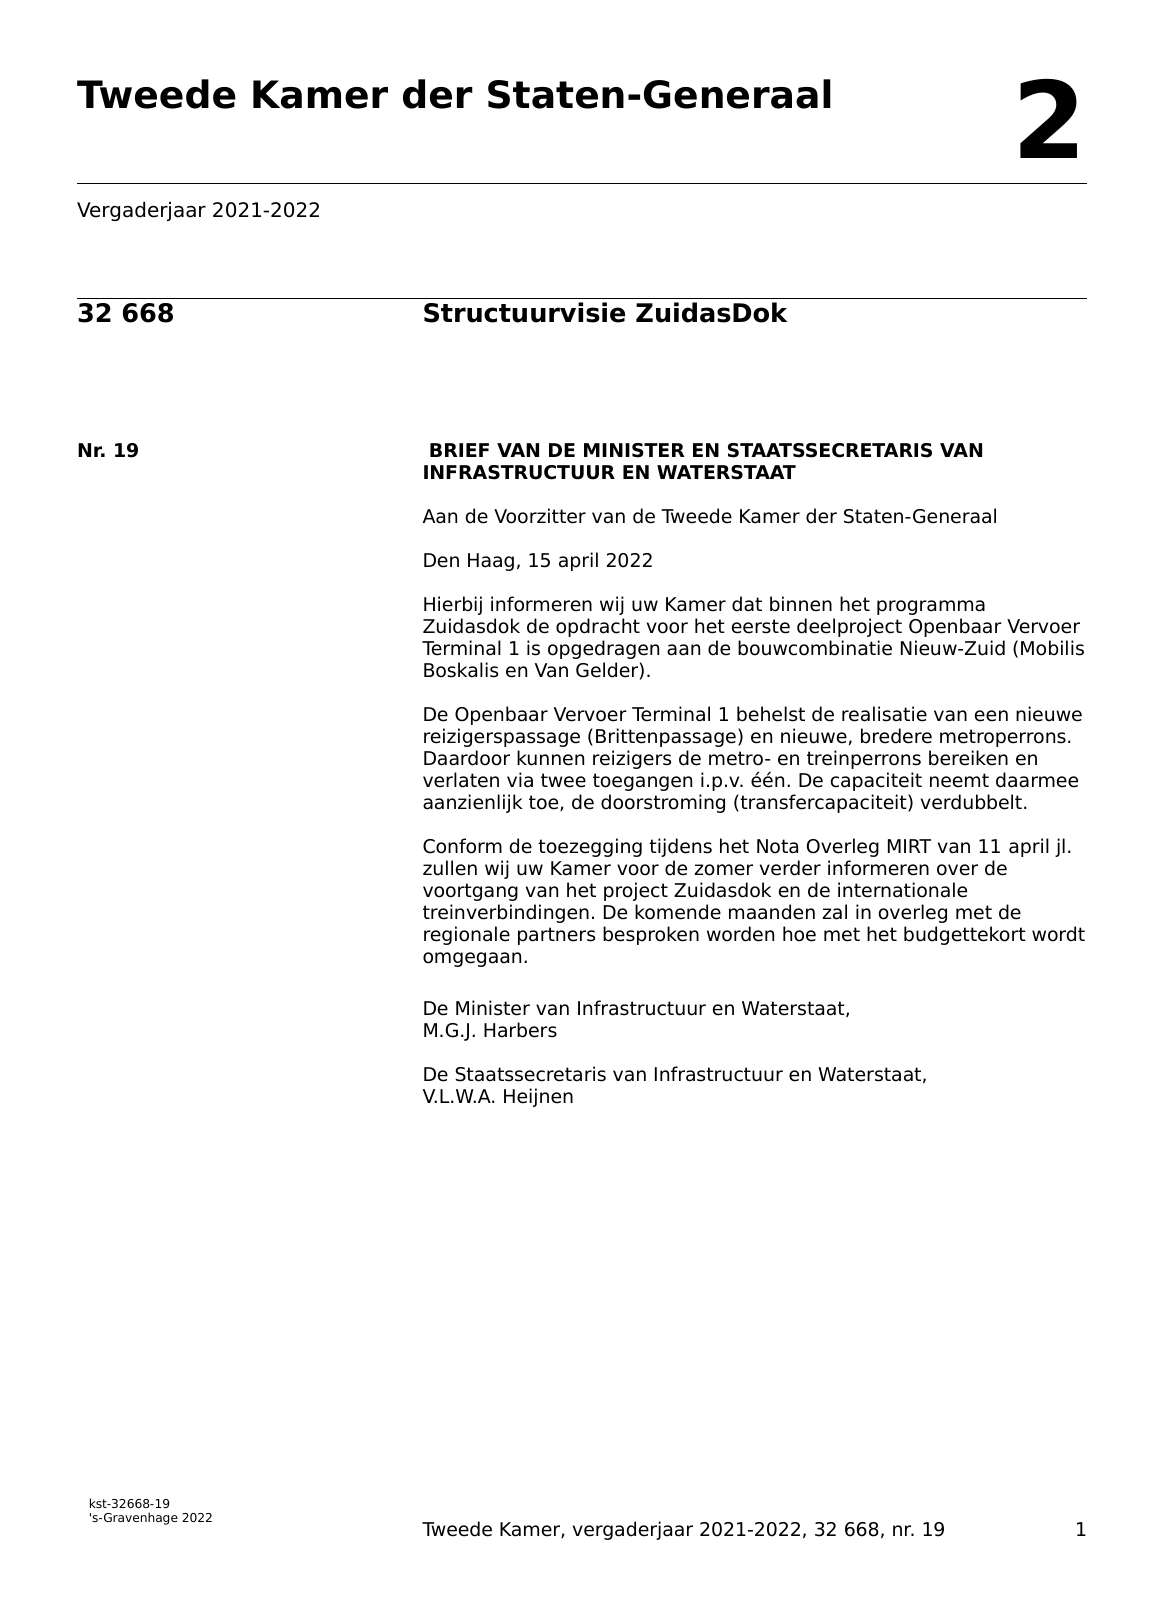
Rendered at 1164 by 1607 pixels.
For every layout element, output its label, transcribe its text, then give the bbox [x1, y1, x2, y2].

subtitle Nr. 19 BRIEF VAN DE MINISTER EN STAATSSECRETARIS VAN INFRASTRUCTUUR EN WATERSTAAT [77, 440, 1087, 484]
text 's-Gravenhage 2022 [88, 1511, 323, 1525]
text De Openbaar Vervoer Terminal 1 behelst de realisatie van een nieuwe reizigerspassage (Brittenpassage) en nieuwe, bredere metroperrons. Daardoor kunnen reizigers de metro- en treinperrons bereiken en verlaten via twee toegangen i.p.v. één. De capaciteit neemt daarmee aanzienlijk toe, de doorstroming (transfercapaciteit) verdubbelt. [422, 704, 1087, 814]
text Hierbij informeren wij uw Kamer dat binnen het programma Zuidasdok de opdracht voor het eerste deelproject Openbaar Vervoer Terminal 1 is opgedragen aan de bouwcombinatie Nieuw-Zuid (Mobilis Boskalis en Van Gelder). [422, 594, 1087, 682]
table_cell Vergaderjaar 2021-2022 [77, 184, 1087, 298]
text Aan de Voorzitter van de Tweede Kamer der Staten-Generaal [422, 506, 1087, 528]
text Conform de toezegging tijdens het Nota Overleg MIRT van 11 april jl. zullen wij uw Kamer voor de zomer verder informeren over de voortgang van het project Zuidasdok en de internationale treinverbindingen. De komende maanden zal in overleg met de regionale partners besproken worden hoe met het budgettekort wordt omgegaan. [422, 836, 1087, 968]
text Den Haag, 15 april 2022 [422, 550, 1087, 572]
table_header 2 [886, 59, 1087, 183]
subtitle 32 668 Structuurvisie ZuidasDok [77, 299, 1087, 329]
text De Minister van Infrastructuur en Waterstaat, M.G.J. Harbers [422, 998, 1087, 1042]
text De Staatssecretaris van Infrastructuur en Waterstaat, V.L.W.A. Heijnen [422, 1064, 1087, 1108]
table_header Tweede Kamer der Staten-Generaal [77, 59, 886, 183]
text kst-32668-19 [88, 1497, 323, 1511]
